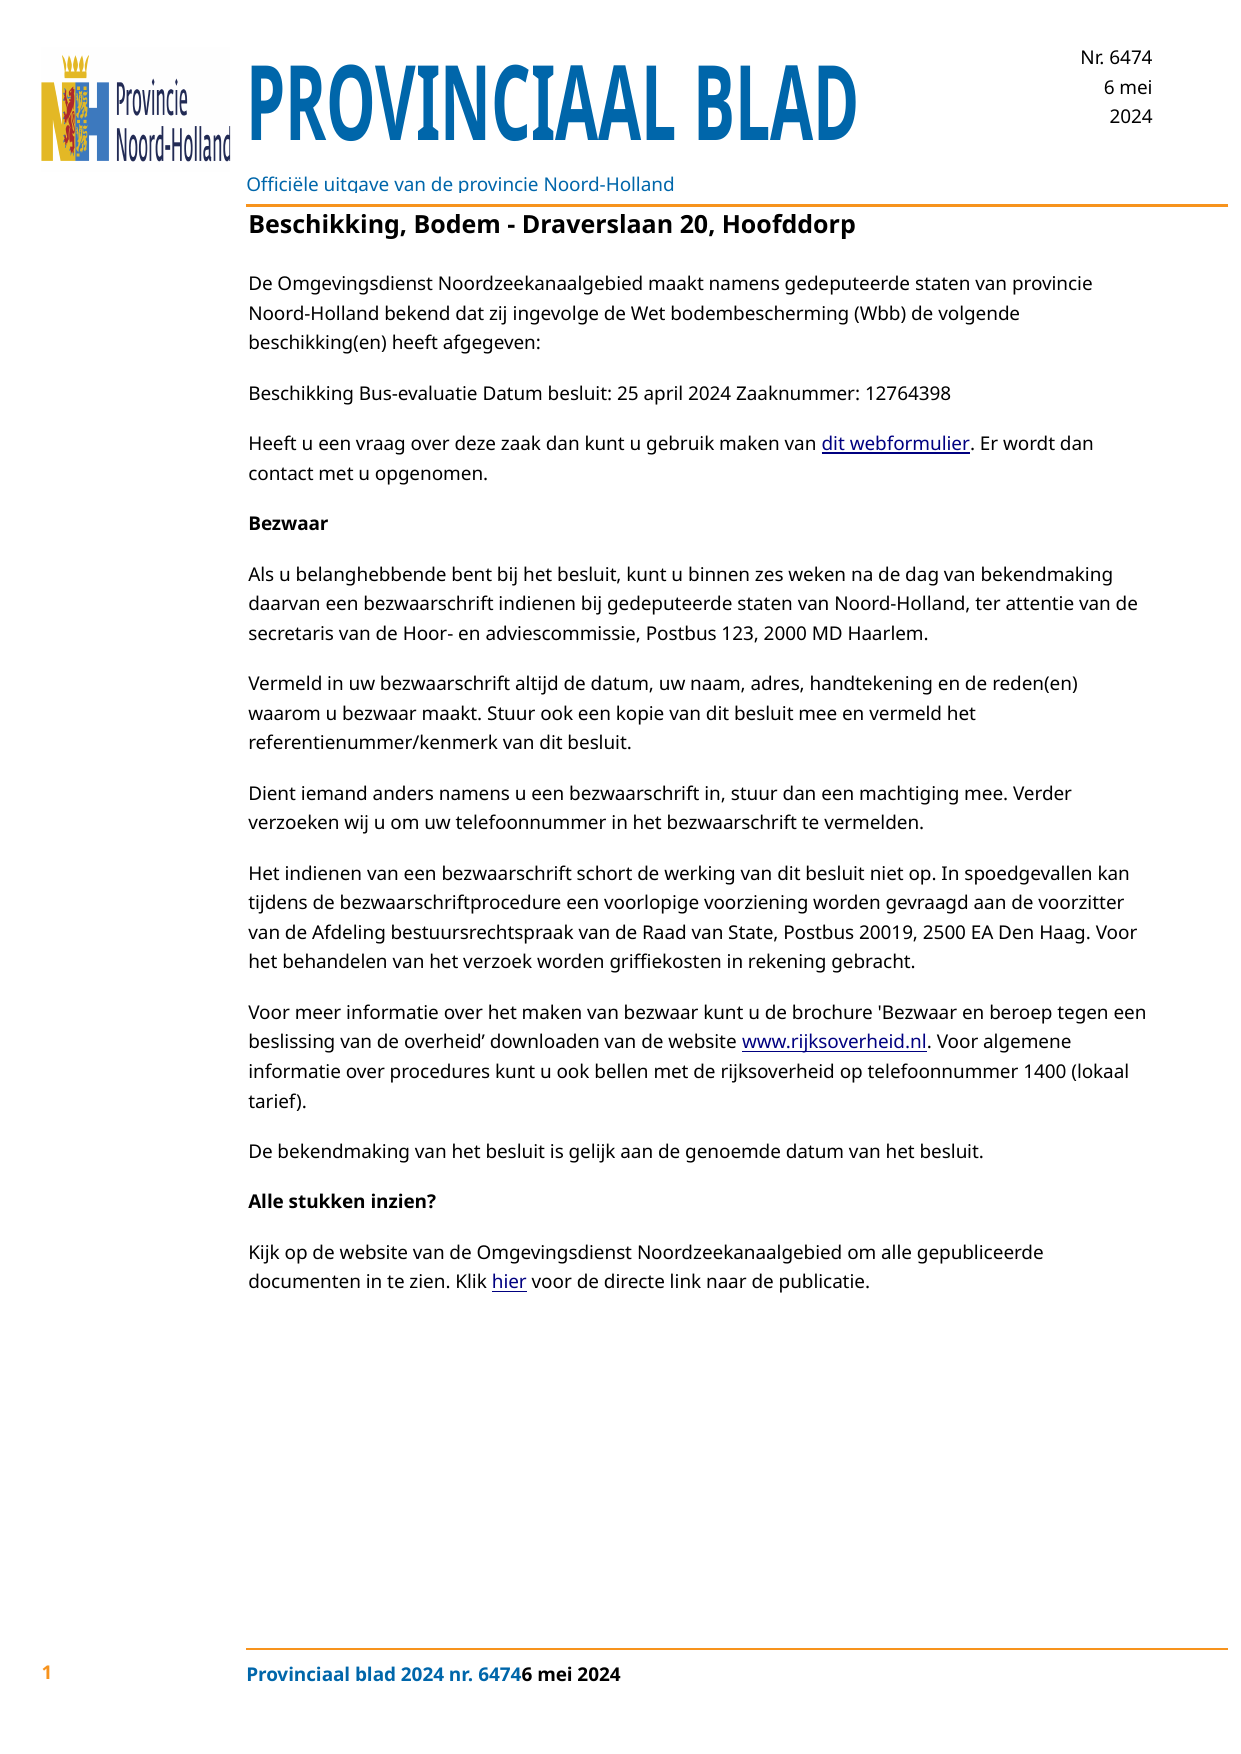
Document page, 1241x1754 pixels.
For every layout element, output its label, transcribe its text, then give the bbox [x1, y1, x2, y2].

picture [41, 47, 231, 172]
text Vermeld in uw bezwaarschrift altijd de datum, uw naam, adres, handtekening en de reden(en) waarom u bezwaar maakt. Stuur ook een kopie van dit besluit mee en vermeld het referentienummer/kenmerk van dit besluit. [248, 670, 1152, 755]
text Beschikking, Bodem - Draverslaan 20, Hoofddorp [248, 207, 1152, 241]
text Beschikking Bus-evaluatie Datum besluit: 25 april 2024 Zaaknummer: 12764398 [248, 380, 1152, 406]
text Bezwaar [248, 510, 1152, 536]
text De bekendmaking van het besluit is gelijk aan de genoemde datum van het besluit. [248, 1138, 1152, 1164]
text Kijk op de website van de Omgevingsdienst Noordzeekanaalgebied om alle gepubliceerde documenten in te zien. Klik hier voor de directe link naar de publicatie. [248, 1239, 1152, 1294]
text Alle stukken inzien? [248, 1189, 1152, 1214]
text Als u belanghebbende bent bij het besluit, kunt u binnen zes weken na de dag van bekendmaking daarvan een bezwaarschrift indienen bij gedeputeerde staten van Noord-Holland, ter attentie van de secretaris van de Hoor- en adviescommissie, Postbus 123, 2000 MD Haarlem. [248, 561, 1152, 646]
text Heeft u een vraag over deze zaak dan kunt u gebruik maken van dit webformulier. Er wordt dan contact met u opgenomen. [248, 430, 1152, 486]
text Dient iemand anders namens u een bezwaarschrift in, stuur dan een machtiging mee. Verder verzoeken wij u om uw telefoonnummer in het bezwaarschrift te vermelden. [248, 780, 1152, 835]
text Het indienen van een bezwaarschrift schort de werking van dit besluit niet op. In spoedgevallen kan tijdens de bezwaarschriftprocedure een voorlopige voorziening worden gevraagd aan de voorzitter van de Afdeling bestuursrechtspraak van de Raad van State, Postbus 20019, 2500 EA Den Haag. Voor het behandelen van het verzoek worden griffiekosten in rekening gebracht. [248, 860, 1152, 974]
text Voor meer informatie over het maken van bezwaar kunt u de brochure 'Bezwaar en beroep tegen een beslissing van de overheid’ downloaden van de website www.rijksoverheid.nl. Voor algemene informatie over procedures kunt u ook bellen met de rijksoverheid op telefoonnummer 1400 (lokaal tarief). [248, 999, 1152, 1113]
text De Omgevingsdienst Noordzeekanaalgebied maakt namens gedeputeerde staten van provincie Noord-Holland bekend dat zij ingevolge de Wet bodembescherming (Wbb) de volgende beschikking(en) heeft afgegeven: [248, 270, 1152, 355]
